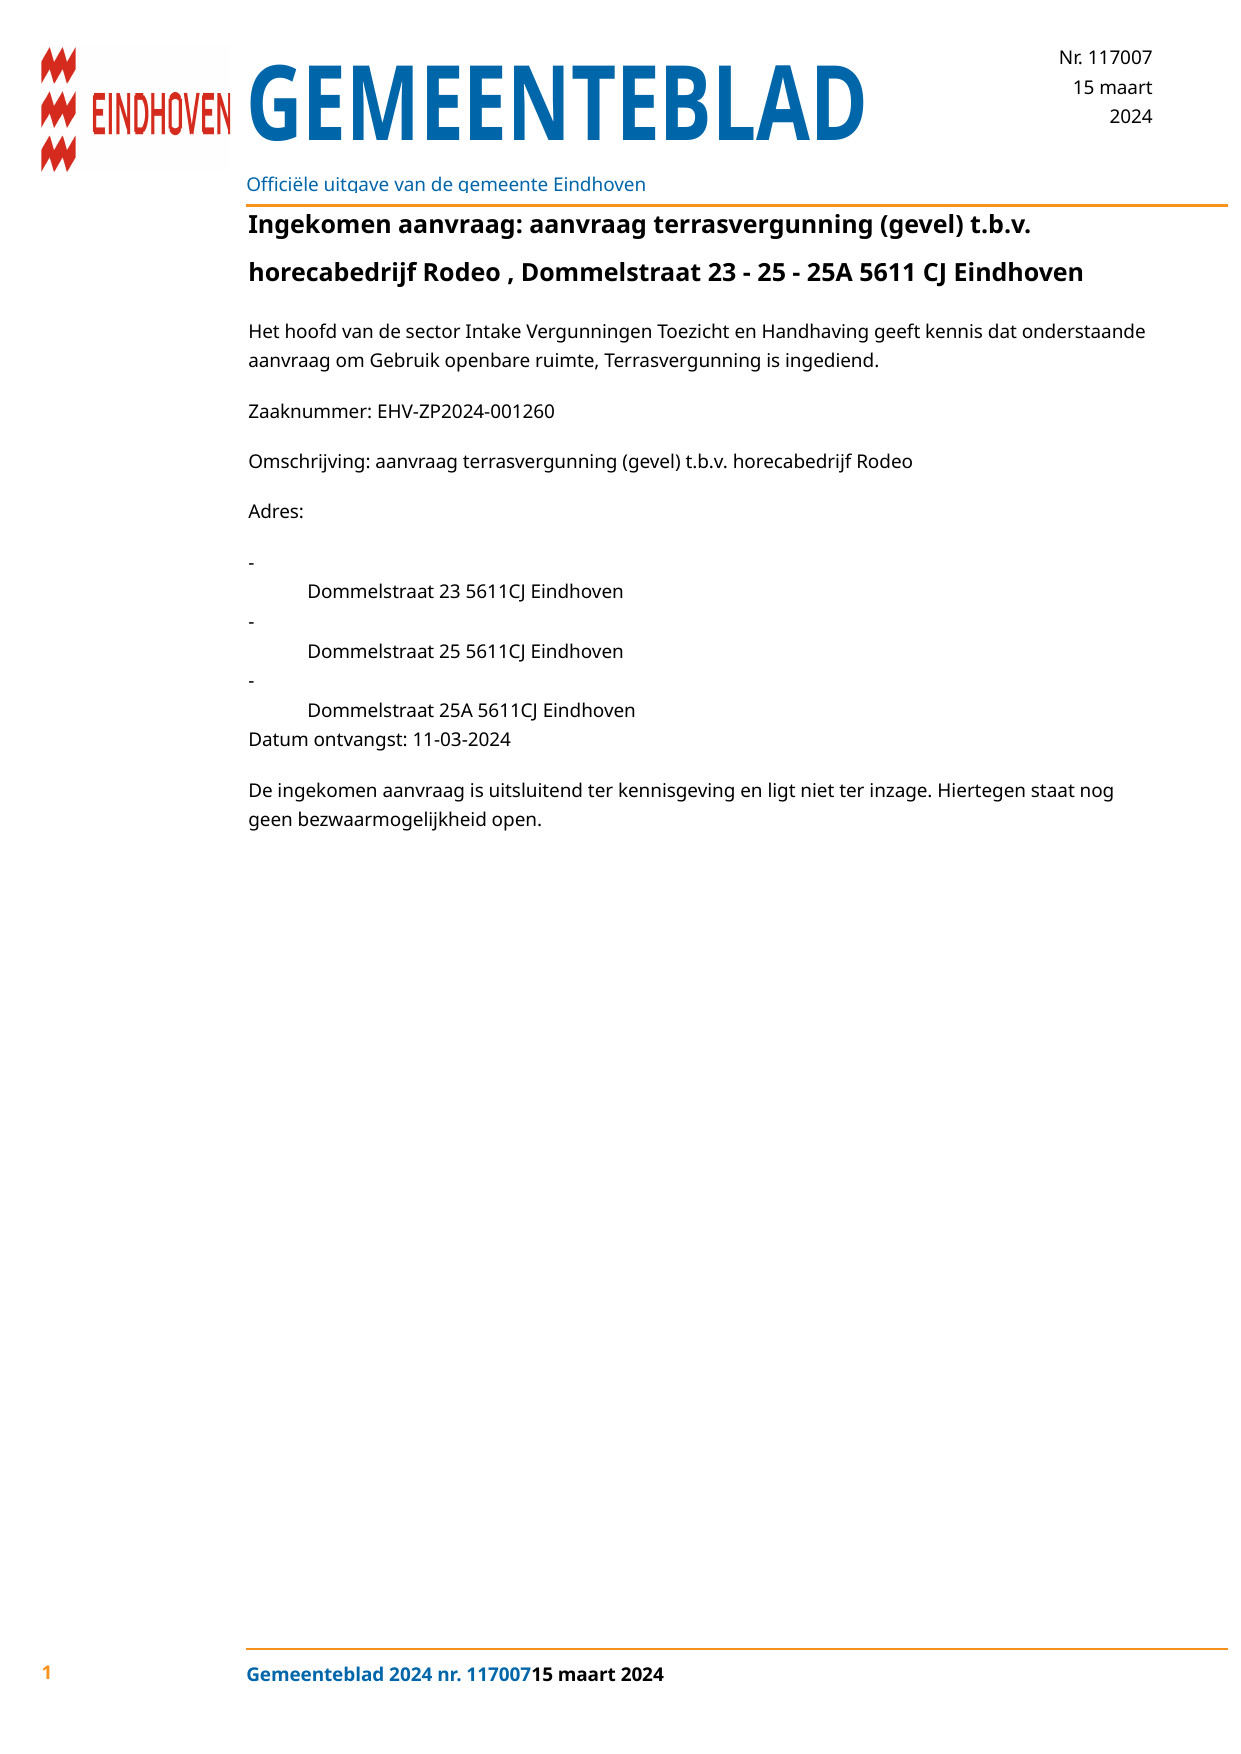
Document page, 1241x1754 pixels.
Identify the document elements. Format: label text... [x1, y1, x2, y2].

text Het hoofd van de sector Intake Vergunningen Toezicht en Handhaving geeft kennis dat onderstaande aanvraag om Gebruik openbare ruimte, Terrasvergunning is ingediend. [248, 318, 1152, 373]
text Datum ontvangst: 11-03-2024 [248, 727, 1152, 752]
list Dommelstraat 25A 5611CJ Eindhoven [248, 697, 1152, 723]
text Ingekomen aanvraag: aanvraag terrasvergunning (gevel) t.b.v. horecabedrijf Rodeo , Dommelstraat 23 - 25 - 25A 5611 CJ Eindhoven [248, 207, 1152, 288]
text De ingekomen aanvraag is uitsluitend ter kennisgeving en ligt niet ter inzage. Hiertegen staat nog geen bezwaarmogelijkheid open. [248, 777, 1152, 832]
text Omschrijving: aanvraag terrasvergunning (gevel) t.b.v. horecabedrijf Rodeo [248, 448, 1152, 474]
picture [41, 47, 231, 172]
text Adres: [248, 499, 1152, 524]
list Dommelstraat 23 5611CJ Eindhoven [248, 579, 1152, 604]
list Dommelstraat 25 5611CJ Eindhoven [248, 638, 1152, 664]
text Zaaknummer: EHV-ZP2024-001260 [248, 398, 1152, 424]
